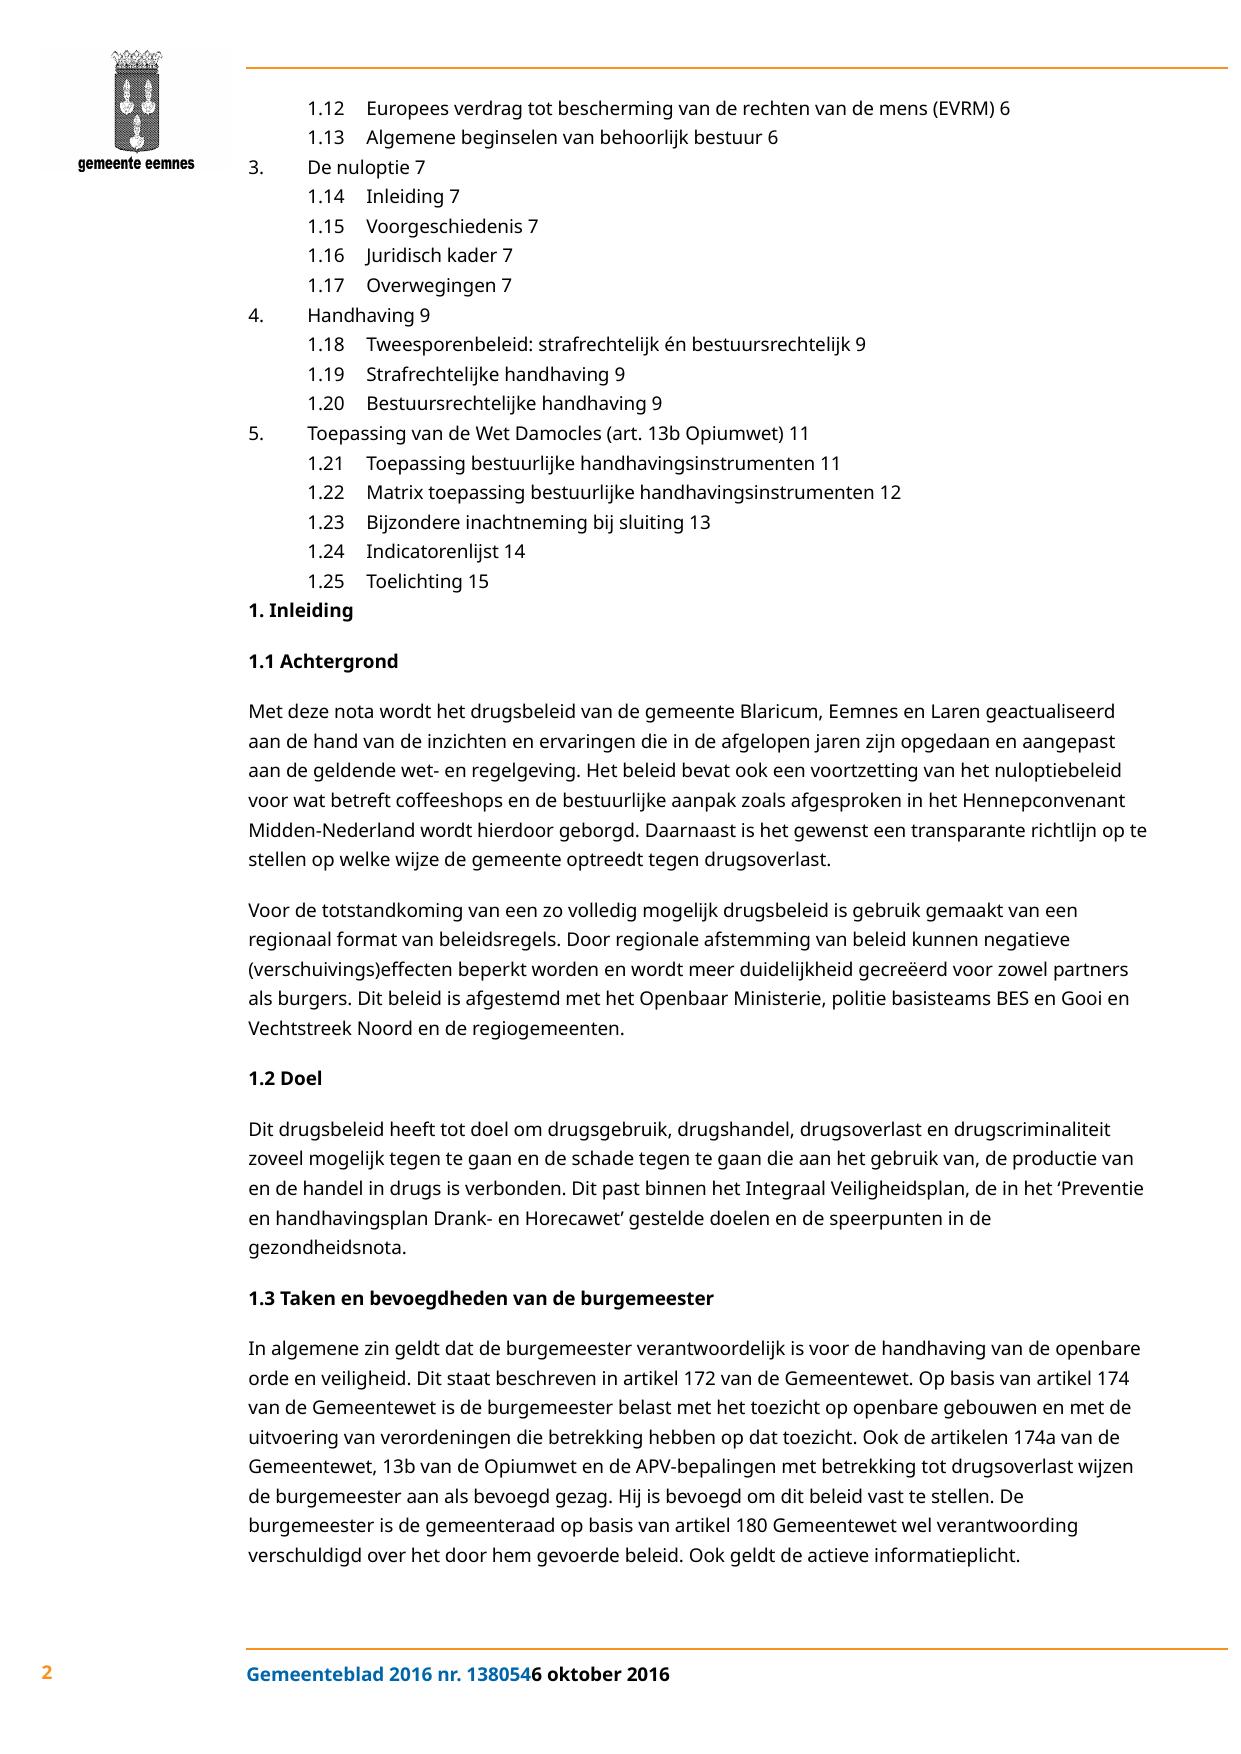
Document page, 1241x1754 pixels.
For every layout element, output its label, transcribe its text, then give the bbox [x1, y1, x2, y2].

text 1.1 Achtergrond [248, 648, 1152, 674]
list Bijzondere inachtneming bij sluiting 13 [307, 509, 1152, 535]
text In algemene zin geldt dat de burgemeester verantwoordelijk is voor de handhaving van de openbare orde en veiligheid. Dit staat beschreven in artikel 172 van de Gemeentewet. Op basis van artikel 174 van de Gemeentewet is de burgemeester belast met het toezicht op openbare gebouwen en met de uitvoering van verordeningen die betrekking hebben op dat toezicht. Ook de artikelen 174a van de Gemeentewet, 13b van de Opiumwet en de APV-bepalingen met betrekking tot drugsoverlast wijzen de burgemeester aan als bevoegd gezag. Hij is bevoegd om dit beleid vast te stellen. De burgemeester is de gemeenteraad op basis van artikel 180 Gemeentewet wel verantwoording verschuldigd over het door hem gevoerde beleid. Ook geldt de actieve informatieplicht. [248, 1335, 1152, 1568]
list De nuloptie 7 [248, 154, 1152, 180]
list Toelichting 15 [307, 568, 1152, 594]
text Met deze nota wordt het drugsbeleid van de gemeente Blaricum, Eemnes en Laren geactualiseerd aan de hand van de inzichten en ervaringen die in de afgelopen jaren zijn opgedaan en aangepast aan de geldende wet- en regelgeving. Het beleid bevat ook een voortzetting van het nuloptiebeleid voor wat betreft coffeeshops en de bestuurlijke aanpak zoals afgesproken in het Hennepconvenant Midden-Nederland wordt hierdoor geborgd. Daarnaast is het gewenst een transparante richtlijn op te stellen op welke wijze de gemeente optreedt tegen drugsoverlast. [248, 698, 1152, 872]
list Strafrechtelijke handhaving 9 [307, 361, 1152, 387]
list Algemene beginselen van behoorlijk bestuur 6 [307, 124, 1152, 150]
list Toepassing van de Wet Damocles (art. 13b Opiumwet) 11 [248, 420, 1152, 446]
list Overwegingen 7 [307, 272, 1152, 298]
text Voor de totstandkoming van een zo volledig mogelijk drugsbeleid is gebruik gemaakt van een regionaal format van beleidsregels. Door regionale afstemming van beleid kunnen negatieve (verschuivings)effecten beperkt worden en wordt meer duidelijkheid gecreëerd voor zowel partners als burgers. Dit beleid is afgestemd met het Openbaar Ministerie, politie basisteams BES en Gooi en Vechtstreek Noord en de regiogemeenten. [248, 897, 1152, 1041]
list Matrix toepassing bestuurlijke handhavingsinstrumenten 12 [307, 479, 1152, 505]
list Voorgeschiedenis 7 [307, 213, 1152, 239]
list Inleiding 7 [307, 183, 1152, 209]
list Europees verdrag tot bescherming van de rechten van de mens (EVRM) 6 [307, 95, 1152, 121]
list Juridisch kader 7 [307, 243, 1152, 268]
list Handhaving 9 [248, 302, 1152, 328]
list Tweesporenbeleid: strafrechtelijk én bestuursrechtelijk 9 [307, 331, 1152, 357]
list Indicatorenlijst 14 [307, 538, 1152, 564]
text 1.2 Doel [248, 1066, 1152, 1091]
list Toepassing bestuurlijke handhavingsinstrumenten 11 [307, 450, 1152, 476]
list Bestuursrechtelijke handhaving 9 [307, 391, 1152, 416]
text 1.3 Taken en bevoegdheden van de burgemeester [248, 1285, 1152, 1311]
text 1. Inleiding [248, 598, 1152, 623]
text Dit drugsbeleid heeft tot doel om drugsgebruik, drugshandel, drugsoverlast en drugscriminaliteit zoveel mogelijk tegen te gaan en de schade tegen te gaan die aan het gebruik van, de productie van en de handel in drugs is verbonden. Dit past binnen het Integraal Veiligheidsplan, de in het ‘Preventie en handhavingsplan Drank- en Horecawet’ gestelde doelen en de speerpunten in de gezondheidsnota. [248, 1116, 1152, 1260]
picture [41, 47, 231, 172]
